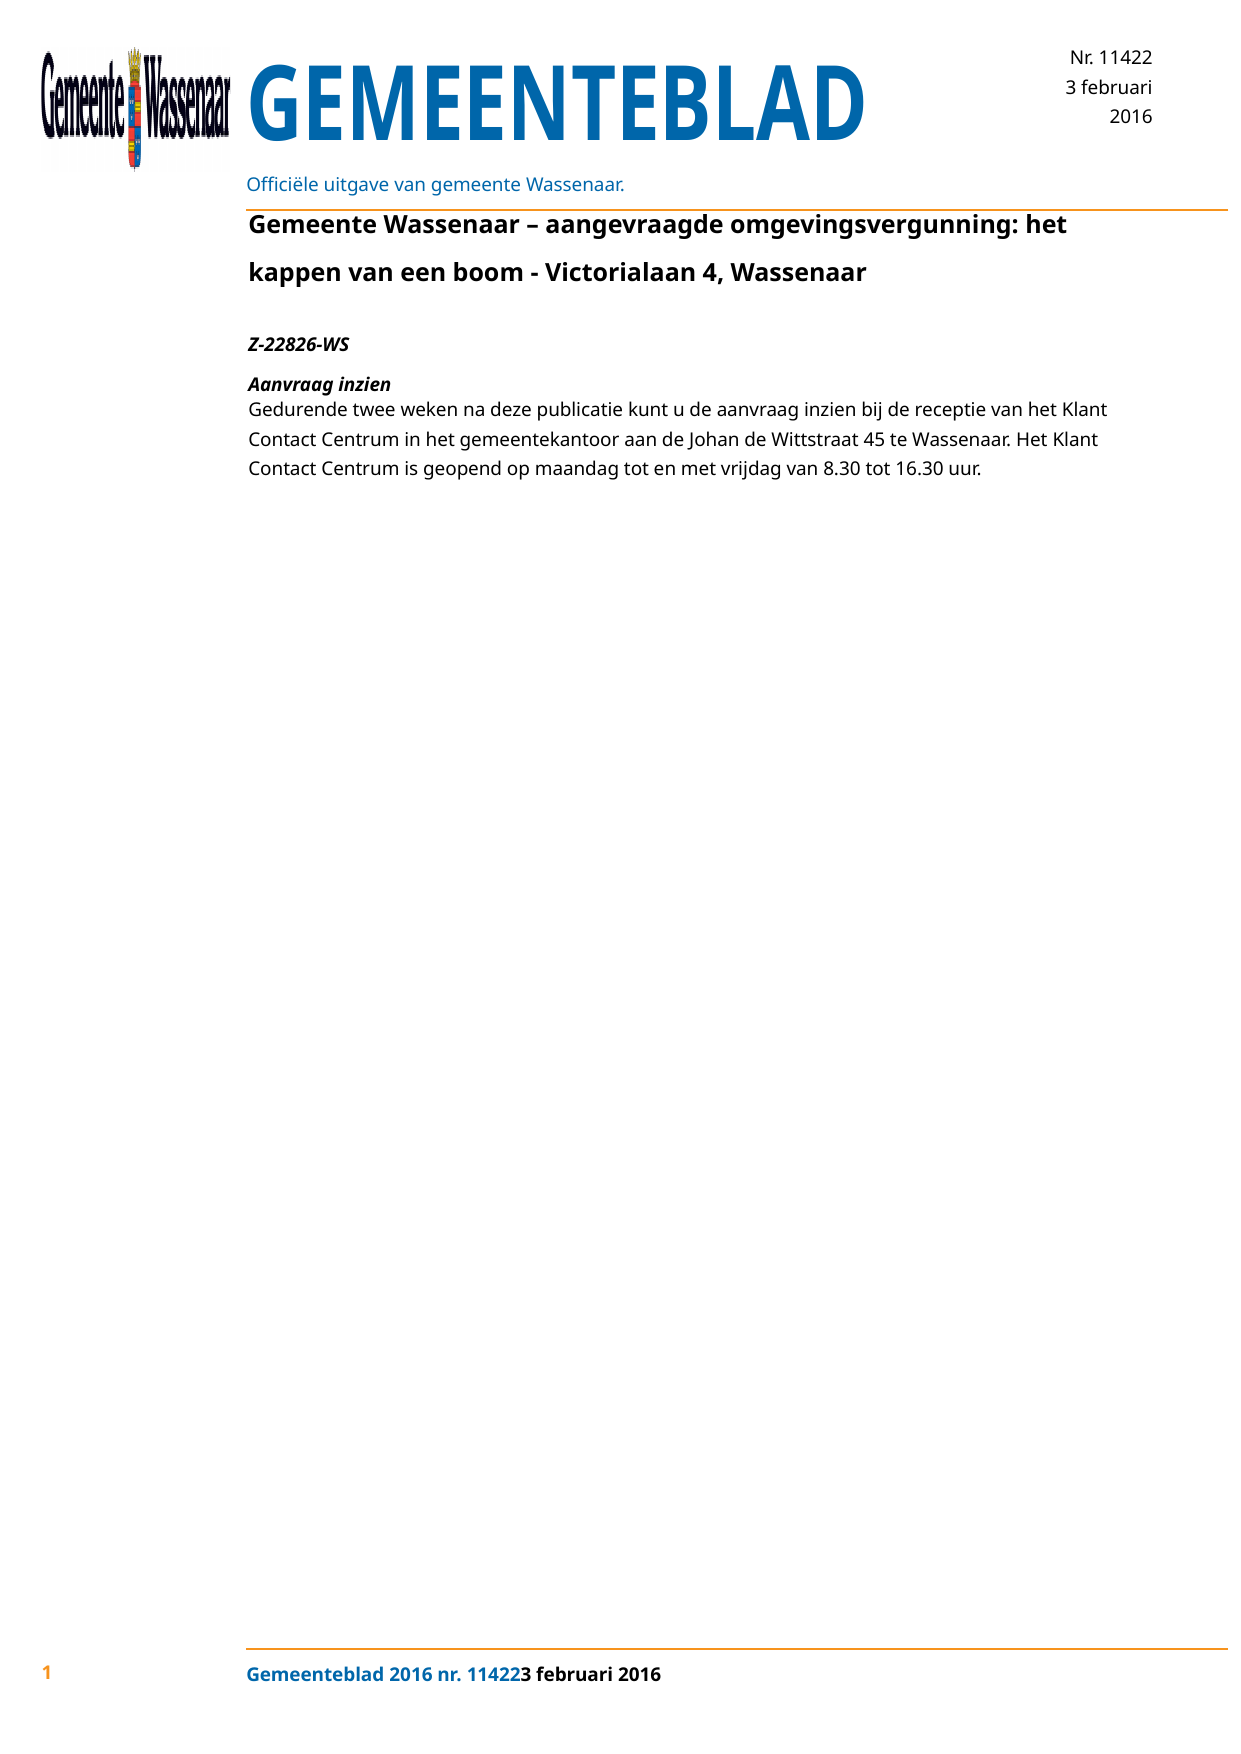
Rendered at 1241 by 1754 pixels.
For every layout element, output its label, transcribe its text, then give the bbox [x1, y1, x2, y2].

text Gedurende twee weken na deze publicatie kunt u de aanvraag inzien bij de receptie van het Klant Contact Centrum in het gemeentekantoor aan de Johan de Wittstraat 45 te Wassenaar. Het Klant Contact Centrum is geopend op maandag tot en met vrijdag van 8.30 tot 16.30 uur. [248, 396, 1152, 481]
text Aanvraag inzien [248, 371, 1152, 396]
text Z-22826-WS [248, 331, 1152, 357]
picture [41, 47, 231, 172]
text Gemeente Wassenaar – aangevraagde omgevingsvergunning: het kappen van een boom - Victorialaan 4, Wassenaar [248, 211, 1152, 288]
